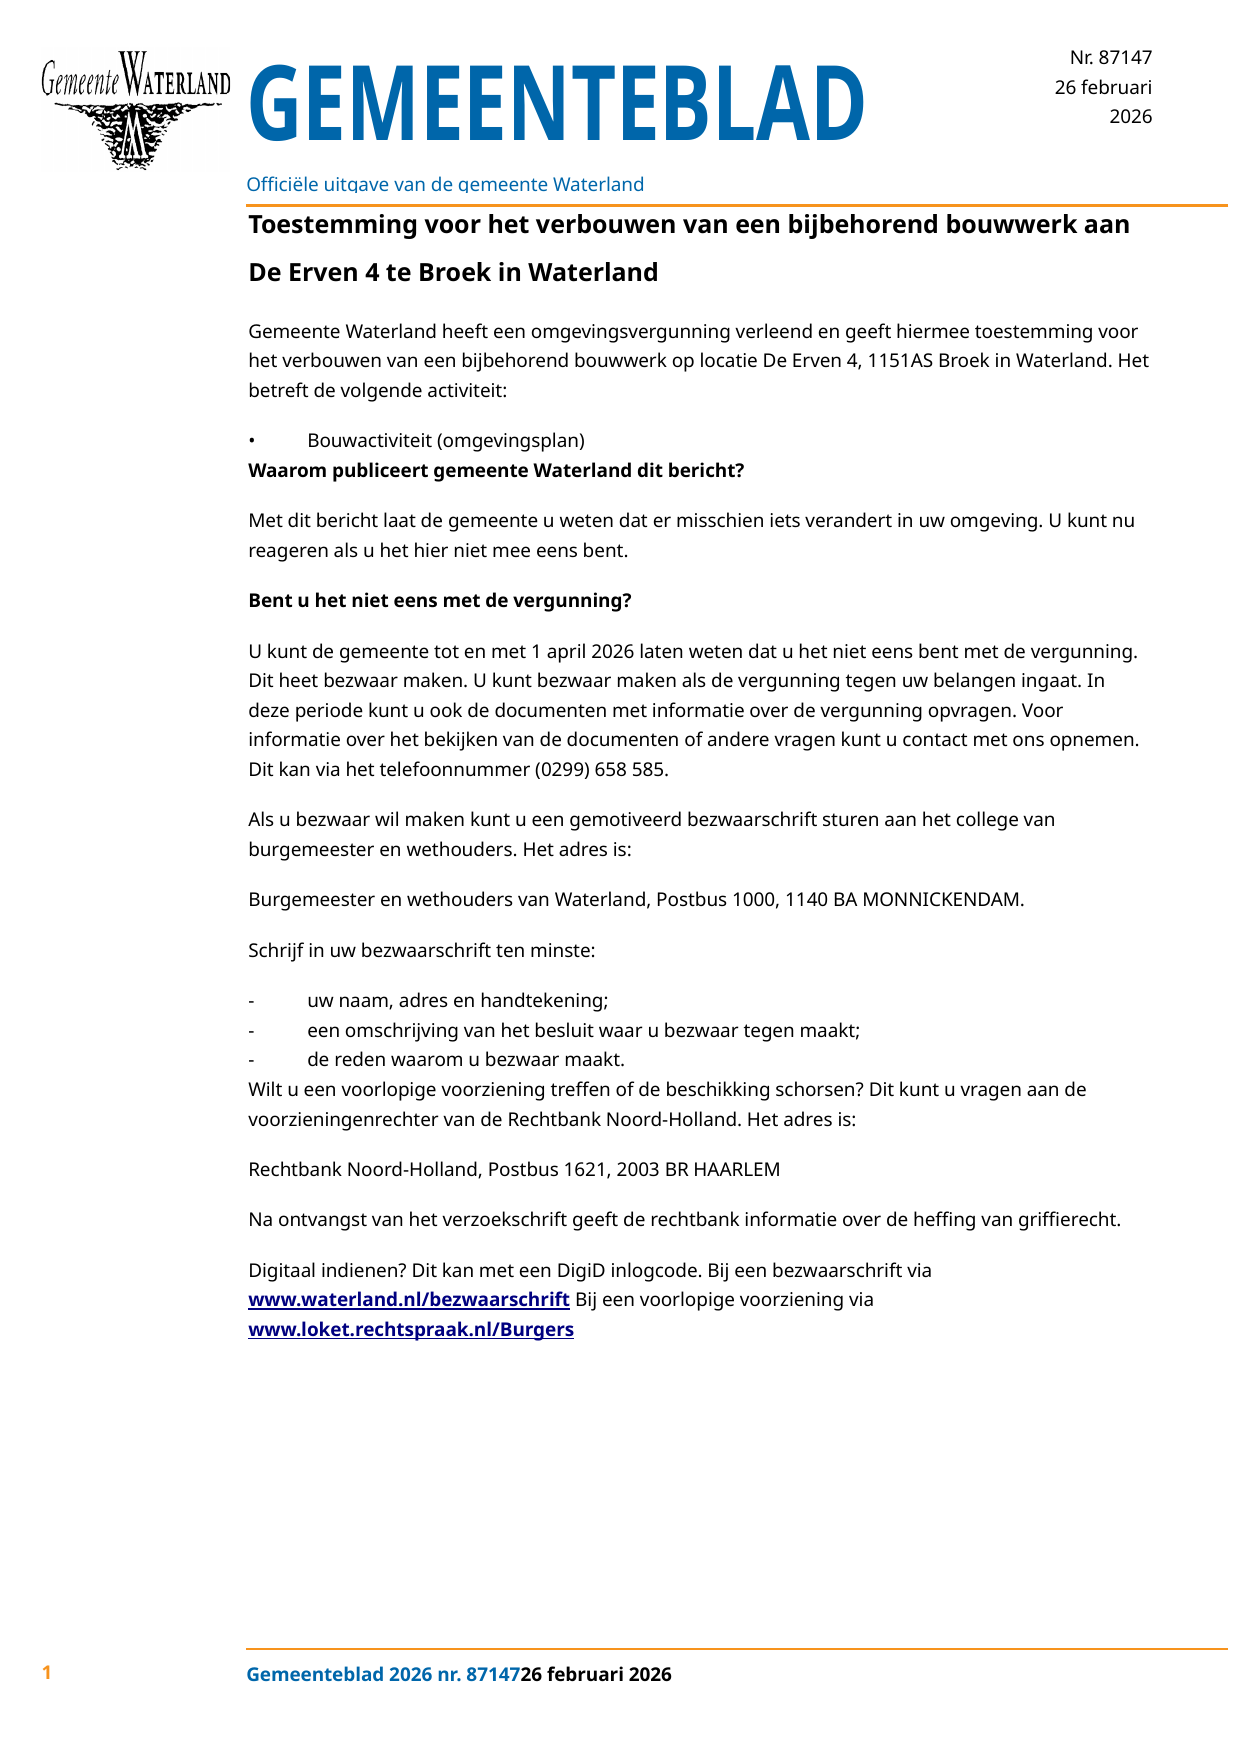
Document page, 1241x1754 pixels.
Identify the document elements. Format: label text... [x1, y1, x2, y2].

text Bent u het niet eens met de vergunning? [248, 587, 1152, 613]
text Waarom publiceert gemeente Waterland dit bericht? [248, 457, 1152, 483]
text Na ontvangst van het verzoekschrift geeft de rechtbank informatie over de heffing van griffierecht. [248, 1207, 1152, 1232]
text Met dit bericht laat de gemeente u weten dat er misschien iets verandert in uw omgeving. U kunt nu reageren als u het hier niet mee eens bent. [248, 507, 1152, 563]
list Bouwactiviteit (omgevingsplan) [248, 427, 1152, 453]
list de reden waarom u bezwaar maakt. [248, 1047, 1152, 1072]
list een omschrijving van het besluit waar u bezwaar tegen maakt; [248, 1017, 1152, 1043]
text Gemeente Waterland heeft een omgevingsvergunning verleend en geeft hiermee toestemming voor het verbouwen van een bijbehorend bouwwerk op locatie De Erven 4, 1151AS Broek in Waterland. Het betreft de volgende activiteit: [248, 318, 1152, 403]
picture [41, 47, 231, 172]
text Burgemeester en wethouders van Waterland, Postbus 1000, 1140 BA MONNICKENDAM. [248, 887, 1152, 912]
text Rechtbank Noord-Holland, Postbus 1621, 2003 BR HAARLEM [248, 1156, 1152, 1182]
list uw naam, adres en handtekening; [248, 987, 1152, 1013]
text Toestemming voor het verbouwen van een bijbehorend bouwwerk aan De Erven 4 te Broek in Waterland [248, 207, 1152, 288]
text Digitaal indienen? Dit kan met een DigiD inlogcode. Bij een bezwaarschrift via www.waterland.nl/bezwaarschrift Bij een voorlopige voorziening via www.loket.rechtspraak.nl/Burgers [248, 1257, 1152, 1342]
text Als u bezwaar wil maken kunt u een gemotiveerd bezwaarschrift sturen aan het college van burgemeester en wethouders. Het adres is: [248, 807, 1152, 862]
text Schrijf in uw bezwaarschrift ten minste: [248, 937, 1152, 963]
text Wilt u een voorlopige voorziening treffen of de beschikking schorsen? Dit kunt u vragen aan de voorzieningenrechter van de Rechtbank Noord-Holland. Het adres is: [248, 1076, 1152, 1132]
text U kunt de gemeente tot en met 1 april 2026 laten weten dat u het niet eens bent met de vergunning. Dit heet bezwaar maken. U kunt bezwaar maken als de vergunning tegen uw belangen ingaat. In deze periode kunt u ook de documenten met informatie over de vergunning opvragen. Voor informatie over het bekijken van de documenten of andere vragen kunt u contact met ons opnemen. Dit kan via het telefoonnummer (0299) 658 585. [248, 638, 1152, 782]
